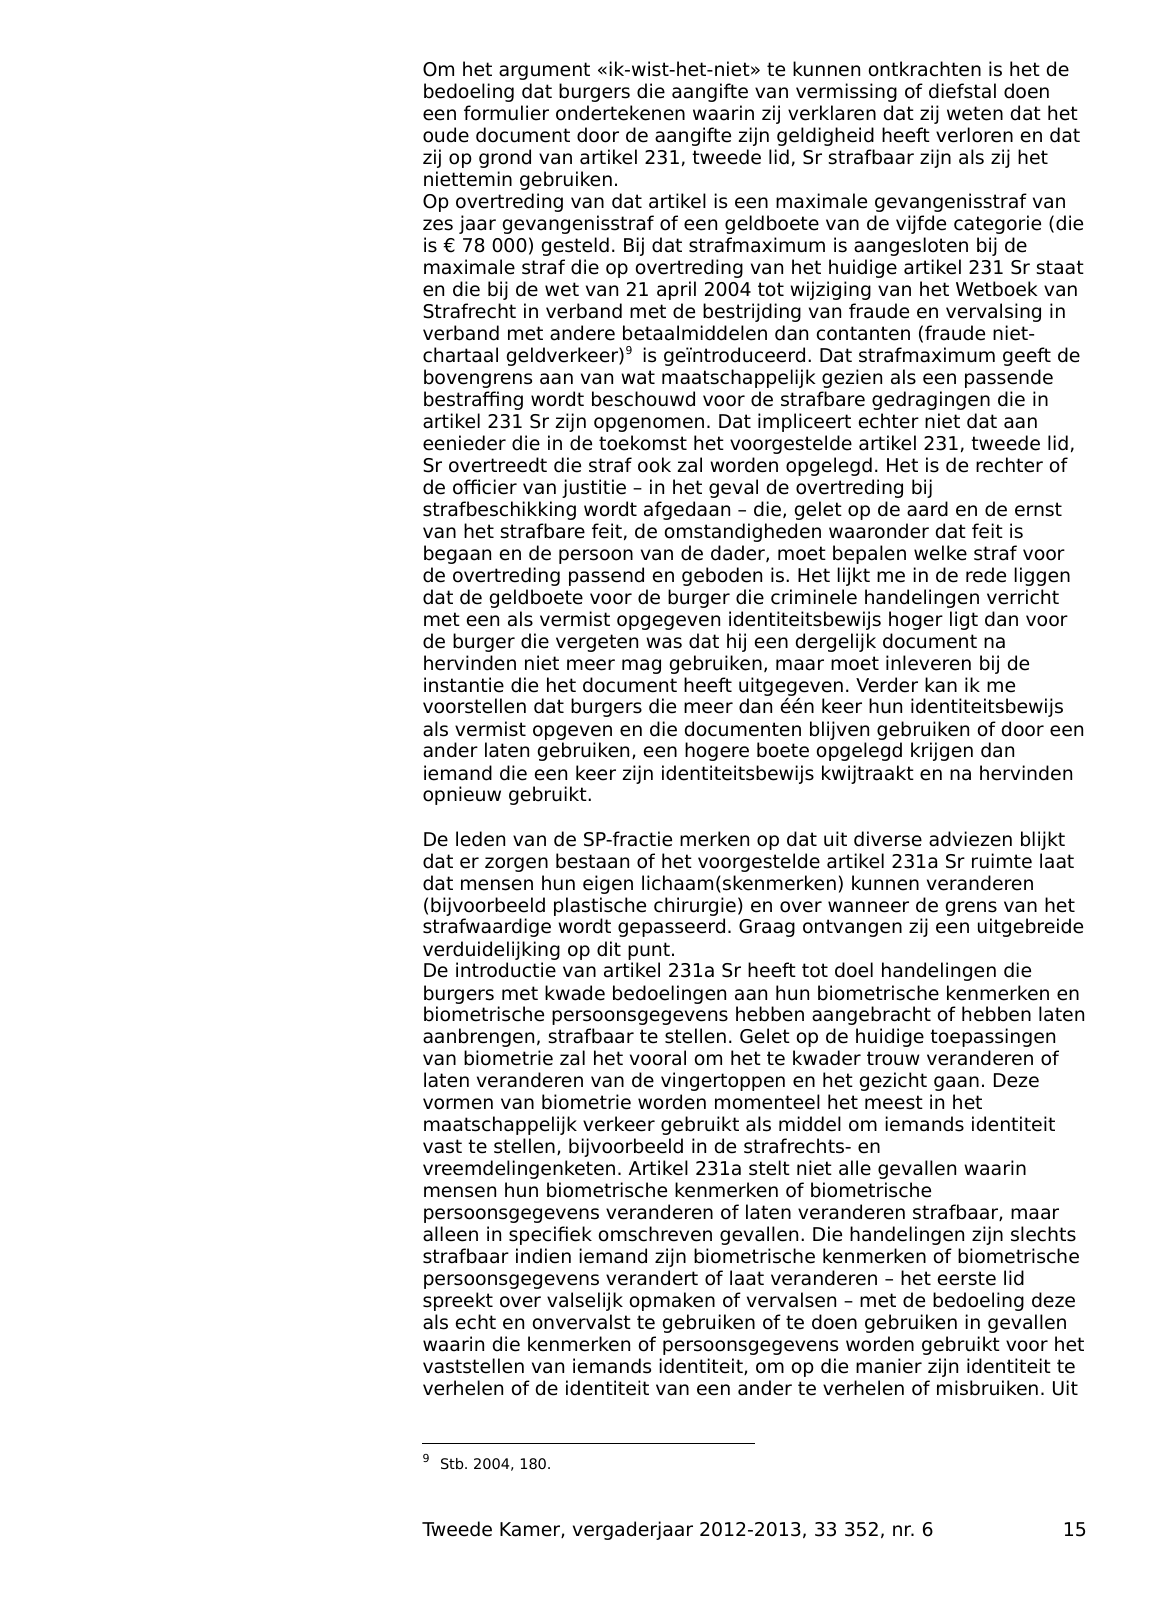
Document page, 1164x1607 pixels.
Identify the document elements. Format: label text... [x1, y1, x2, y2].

text De leden van de SP-fractie merken op dat uit diverse adviezen blijkt dat er zorgen bestaan of het voorgestelde artikel 231a Sr ruimte laat dat mensen hun eigen lichaam(skenmerken) kunnen veranderen (bijvoorbeeld plastische chirurgie) en over wanneer de grens van het strafwaardige wordt gepasseerd. Graag ontvangen zij een uitgebreide verduidelijking op dit punt. [422, 828, 1087, 960]
text Om het argument «ik-wist-het-niet» te kunnen ontkrachten is het de bedoeling dat burgers die aangifte van vermissing of diefstal doen een formulier ondertekenen waarin zij verklaren dat zij weten dat het oude document door de aangifte zijn geldigheid heeft verloren en dat zij op grond van artikel 231, tweede lid, Sr strafbaar zijn als zij het niettemin gebruiken. [422, 59, 1087, 191]
text De introductie van artikel 231a Sr heeft tot doel handelingen die burgers met kwade bedoelingen aan hun biometrische kenmerken en biometrische persoonsgegevens hebben aangebracht of hebben laten aanbrengen, strafbaar te stellen. Gelet op de huidige toepassingen van biometrie zal het vooral om het te kwader trouw veranderen of laten veranderen van de vingertoppen en het gezicht gaan. Deze vormen van biometrie worden momenteel het meest in het maatschappelijk verkeer gebruikt als middel om iemands identiteit vast te stellen, bijvoorbeeld in de strafrechts- en vreemdelingenketen. Artikel 231a stelt niet alle gevallen waarin mensen hun biometrische kenmerken of biometrische persoonsgegevens veranderen of laten veranderen strafbaar, maar alleen in specifiek omschreven gevallen. Die handelingen zijn slechts strafbaar indien iemand zijn biometrische kenmerken of biometrische persoonsgegevens verandert of laat veranderen – het eerste lid spreekt over valselijk opmaken of vervalsen – met de bedoeling deze als echt en onvervalst te gebruiken of te doen gebruiken in gevallen waarin die kenmerken of persoonsgegevens worden gebruikt voor het vaststellen van iemands identiteit, om op die manier zijn identiteit te verhelen of de identiteit van een ander te verhelen of misbruiken. Uit [422, 960, 1087, 1400]
text Op overtreding van dat artikel is een maximale gevangenisstraf van zes jaar gevangenisstraf of een geldboete van de vijfde categorie (die is € 78 000) gesteld. Bij dat strafmaximum is aangesloten bij de maximale straf die op overtreding van het huidige artikel 231 Sr staat en die bij de wet van 21 april 2004 tot wijziging van het Wetboek van Strafrecht in verband met de bestrijding van fraude en vervalsing in verband met andere betaalmiddelen dan contanten (fraude niet-chartaal geldverkeer) is geïntroduceerd. Dat strafmaximum geeft de bovengrens aan van wat maatschappelijk gezien als een passende bestraffing wordt beschouwd voor de strafbare gedragingen die in artikel 231 Sr zijn opgenomen. Dat impliceert echter niet dat aan eenieder die in de toekomst het voorgestelde artikel 231, tweede lid, Sr overtreedt die straf ook zal worden opgelegd. Het is de rechter of de officier van justitie – in het geval de overtreding bij strafbeschikking wordt afgedaan – die, gelet op de aard en de ernst van het strafbare feit, de omstandigheden waaronder dat feit is begaan en de persoon van de dader, moet bepalen welke straf voor de overtreding passend en geboden is. Het lijkt me in de rede liggen dat de geldboete voor de burger die criminele handelingen verricht met een als vermist opgegeven identiteitsbewijs hoger ligt dan voor de burger die vergeten was dat hij een dergelijk document na hervinden niet meer mag gebruiken, maar moet inleveren bij de instantie die het document heeft uitgegeven. Verder kan ik me voorstellen dat burgers die meer dan één keer hun identiteitsbewijs als vermist opgeven en die documenten blijven gebruiken of door een ander laten gebruiken, een hogere boete opgelegd krijgen dan iemand die een keer zijn identiteitsbewijs kwijtraakt en na hervinden opnieuw gebruikt. [422, 191, 1087, 806]
text Stb. 2004, 180. [422, 1452, 1087, 1474]
